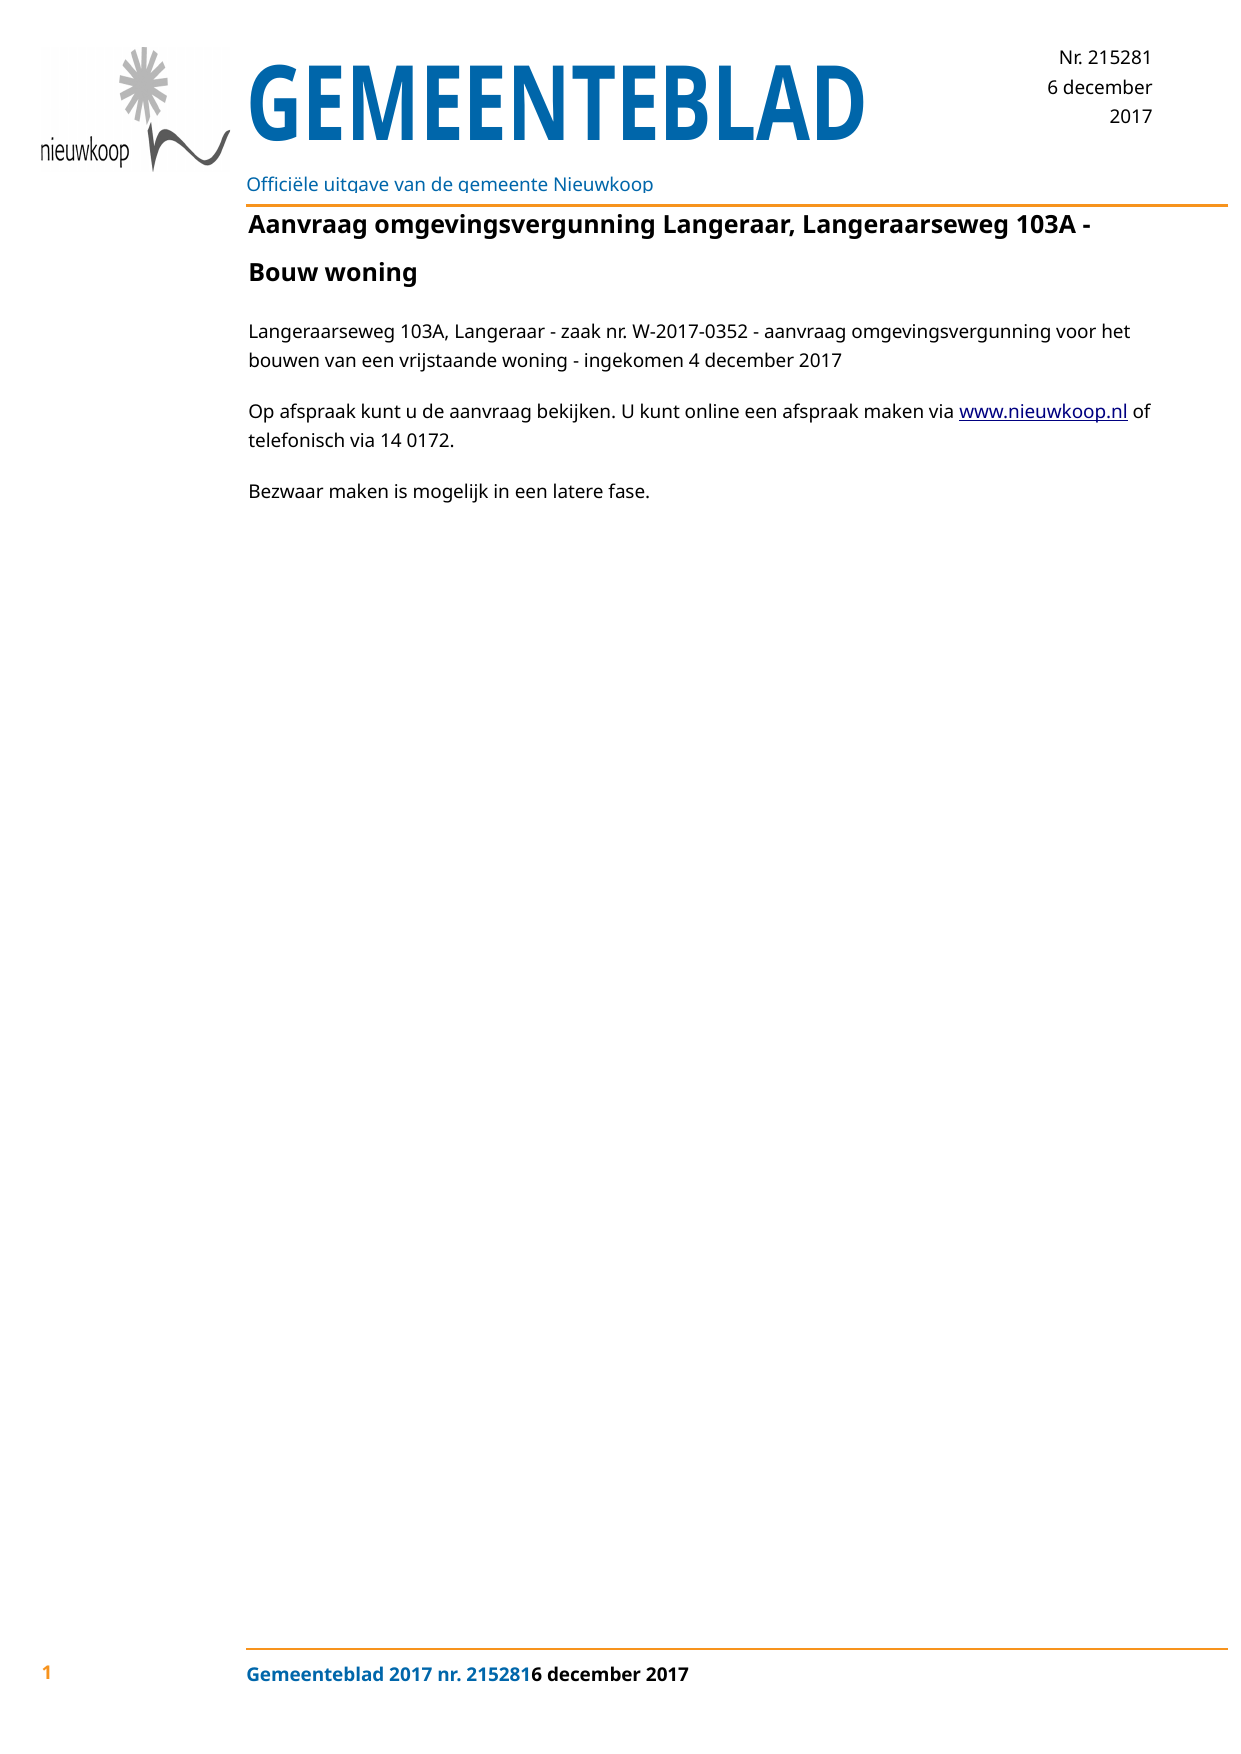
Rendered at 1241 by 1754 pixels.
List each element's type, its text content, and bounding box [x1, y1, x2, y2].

text Aanvraag omgevingsvergunning Langeraar, Langeraarseweg 103A - Bouw woning [248, 207, 1152, 288]
picture [41, 47, 231, 172]
text Langeraarseweg 103A, Langeraar - zaak nr. W-2017-0352 - aanvraag omgevingsvergunning voor het bouwen van een vrijstaande woning - ingekomen 4 december 2017 [248, 318, 1152, 373]
text Op afspraak kunt u de aanvraag bekijken. U kunt online een afspraak maken via www.nieuwkoop.nl of telefonisch via 14 0172. [248, 398, 1152, 453]
text Bezwaar maken is mogelijk in een latere fase. [248, 478, 1152, 504]
